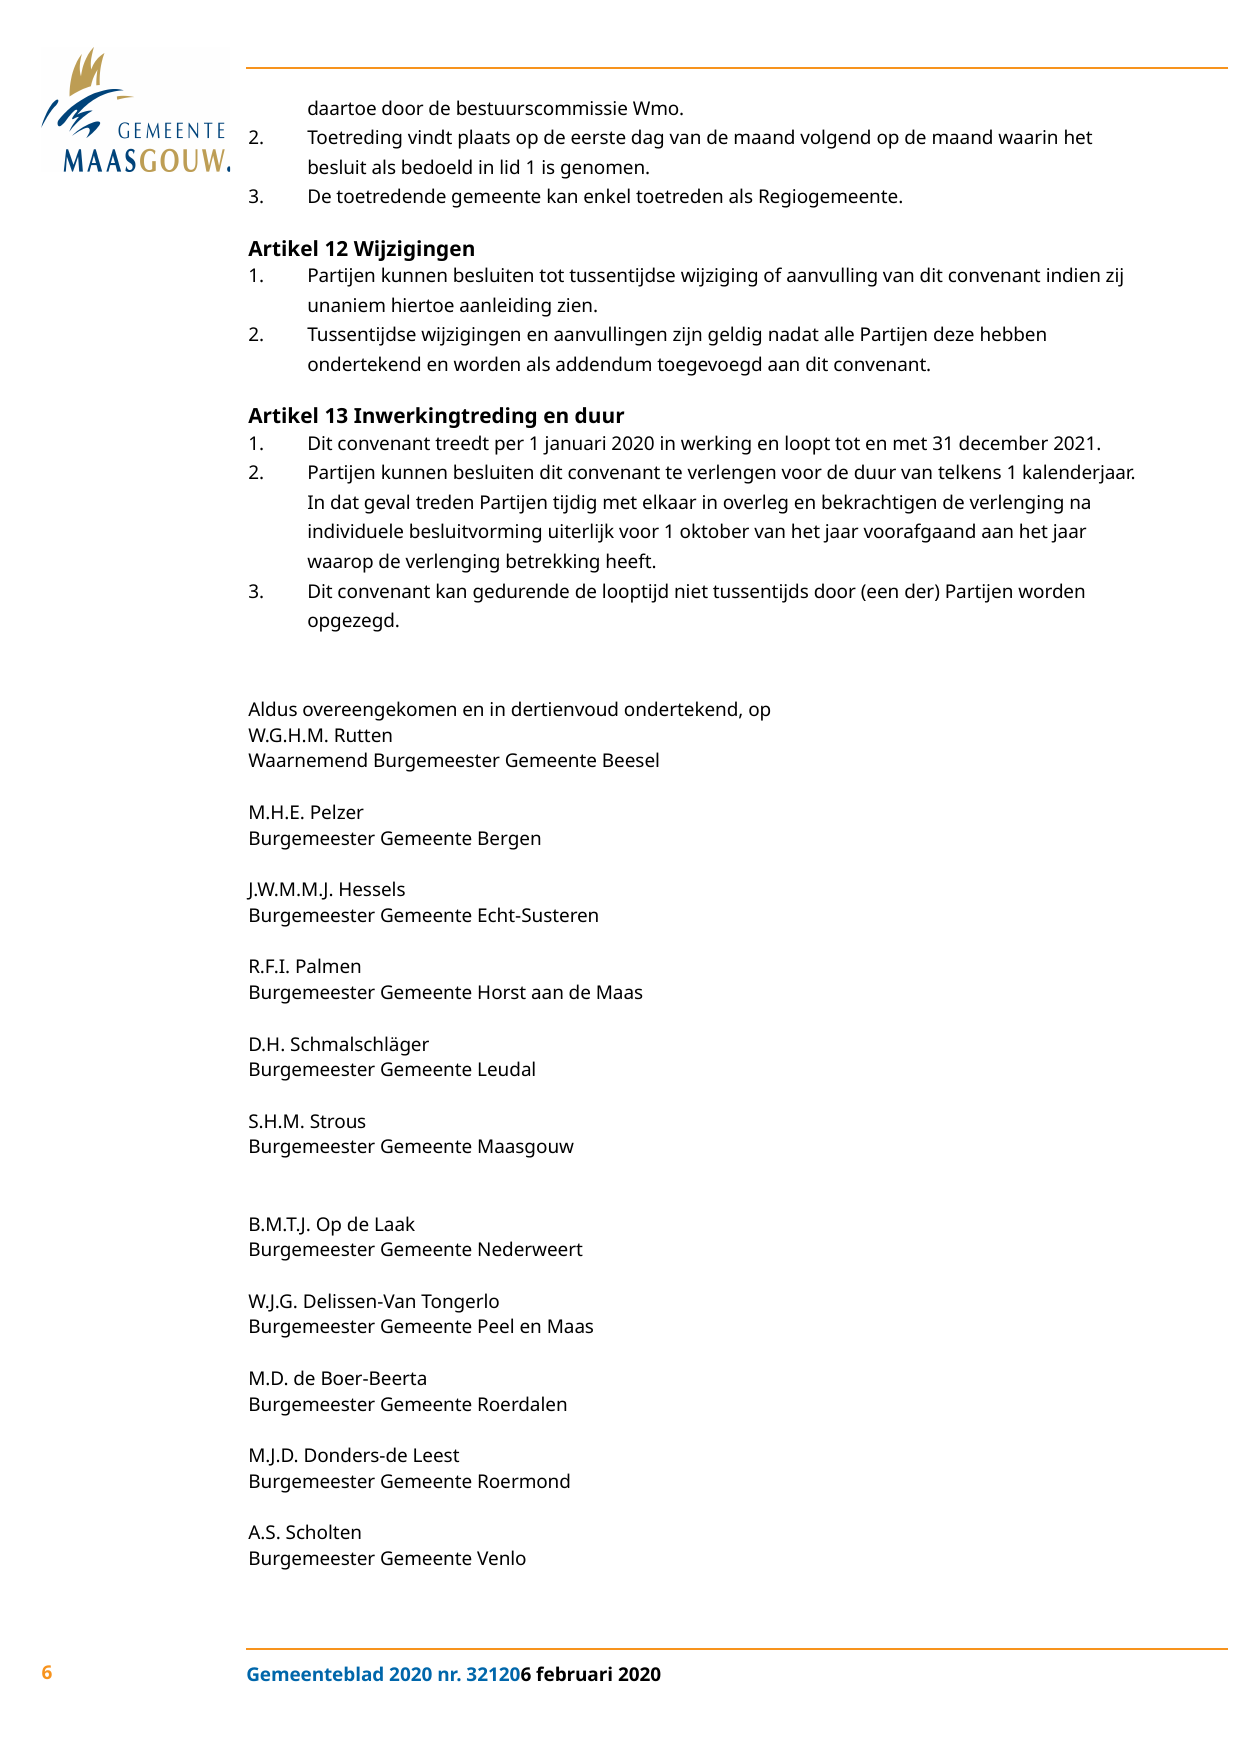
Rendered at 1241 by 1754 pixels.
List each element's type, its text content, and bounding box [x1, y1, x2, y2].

text M.H.E. Pelzer [248, 799, 1152, 825]
text Artikel 12 Wijzigingen [248, 234, 1152, 262]
text Burgemeester Gemeente Bergen [248, 825, 1152, 851]
text Artikel 13 Inwerkingtreding en duur [248, 402, 1152, 430]
list Toetreding vindt plaats op de eerste dag van de maand volgend op de maand waarin het besluit als bedoeld in lid 1 is genomen. [248, 124, 1152, 180]
list Partijen kunnen besluiten tot tussentijdse wijziging of aanvulling van dit convenant indien zij unaniem hiertoe aanleiding zien. [248, 262, 1152, 318]
list daartoe door de bestuurscommissie Wmo. [248, 95, 1152, 121]
text M.D. de Boer-Beerta [248, 1365, 1152, 1391]
text Burgemeester Gemeente Maasgouw [248, 1134, 1152, 1159]
text Aldus overeengekomen en in dertienvoud ondertekend, op [248, 696, 1152, 722]
list Dit convenant treedt per 1 januari 2020 in werking en loopt tot en met 31 december 2021. [248, 430, 1152, 456]
text Waarnemend Burgemeester Gemeente Beesel [248, 748, 1152, 773]
list De toetredende gemeente kan enkel toetreden als Regiogemeente. [248, 183, 1152, 209]
text W.G.H.M. Rutten [248, 722, 1152, 748]
text Burgemeester Gemeente Roerdalen [248, 1391, 1152, 1417]
text Burgemeester Gemeente Leudal [248, 1056, 1152, 1082]
picture [41, 47, 231, 172]
text J.W.M.M.J. Hessels [248, 876, 1152, 902]
list Partijen kunnen besluiten dit convenant te verlengen voor de duur van telkens 1 kalenderjaar. In dat geval treden Partijen tijdig met elkaar in overleg en bekrachtigen de verlenging na individuele besluitvorming uiterlijk voor 1 oktober van het jaar voorafgaand aan het jaar waarop de verlenging betrekking heeft. [248, 459, 1152, 574]
text Burgemeester Gemeente Peel en Maas [248, 1314, 1152, 1339]
text B.M.T.J. Op de Laak [248, 1211, 1152, 1237]
text R.F.I. Palmen [248, 953, 1152, 979]
text Burgemeester Gemeente Venlo [248, 1545, 1152, 1571]
list Dit convenant kan gedurende de looptijd niet tussentijds door (een der) Partijen worden opgezegd. [248, 578, 1152, 633]
text Burgemeester Gemeente Echt-Susteren [248, 902, 1152, 928]
text Burgemeester Gemeente Nederweert [248, 1237, 1152, 1262]
text W.J.G. Delissen-Van Tongerlo [248, 1288, 1152, 1314]
list Tussentijdse wijzigingen en aanvullingen zijn geldig nadat alle Partijen deze hebben ondertekend en worden als addendum toegevoegd aan dit convenant. [248, 322, 1152, 377]
text M.J.D. Donders-de Leest [248, 1442, 1152, 1468]
text Burgemeester Gemeente Roermond [248, 1468, 1152, 1494]
text Burgemeester Gemeente Horst aan de Maas [248, 979, 1152, 1005]
text A.S. Scholten [248, 1519, 1152, 1545]
text D.H. Schmalschläger [248, 1031, 1152, 1056]
text S.H.M. Strous [248, 1108, 1152, 1134]
